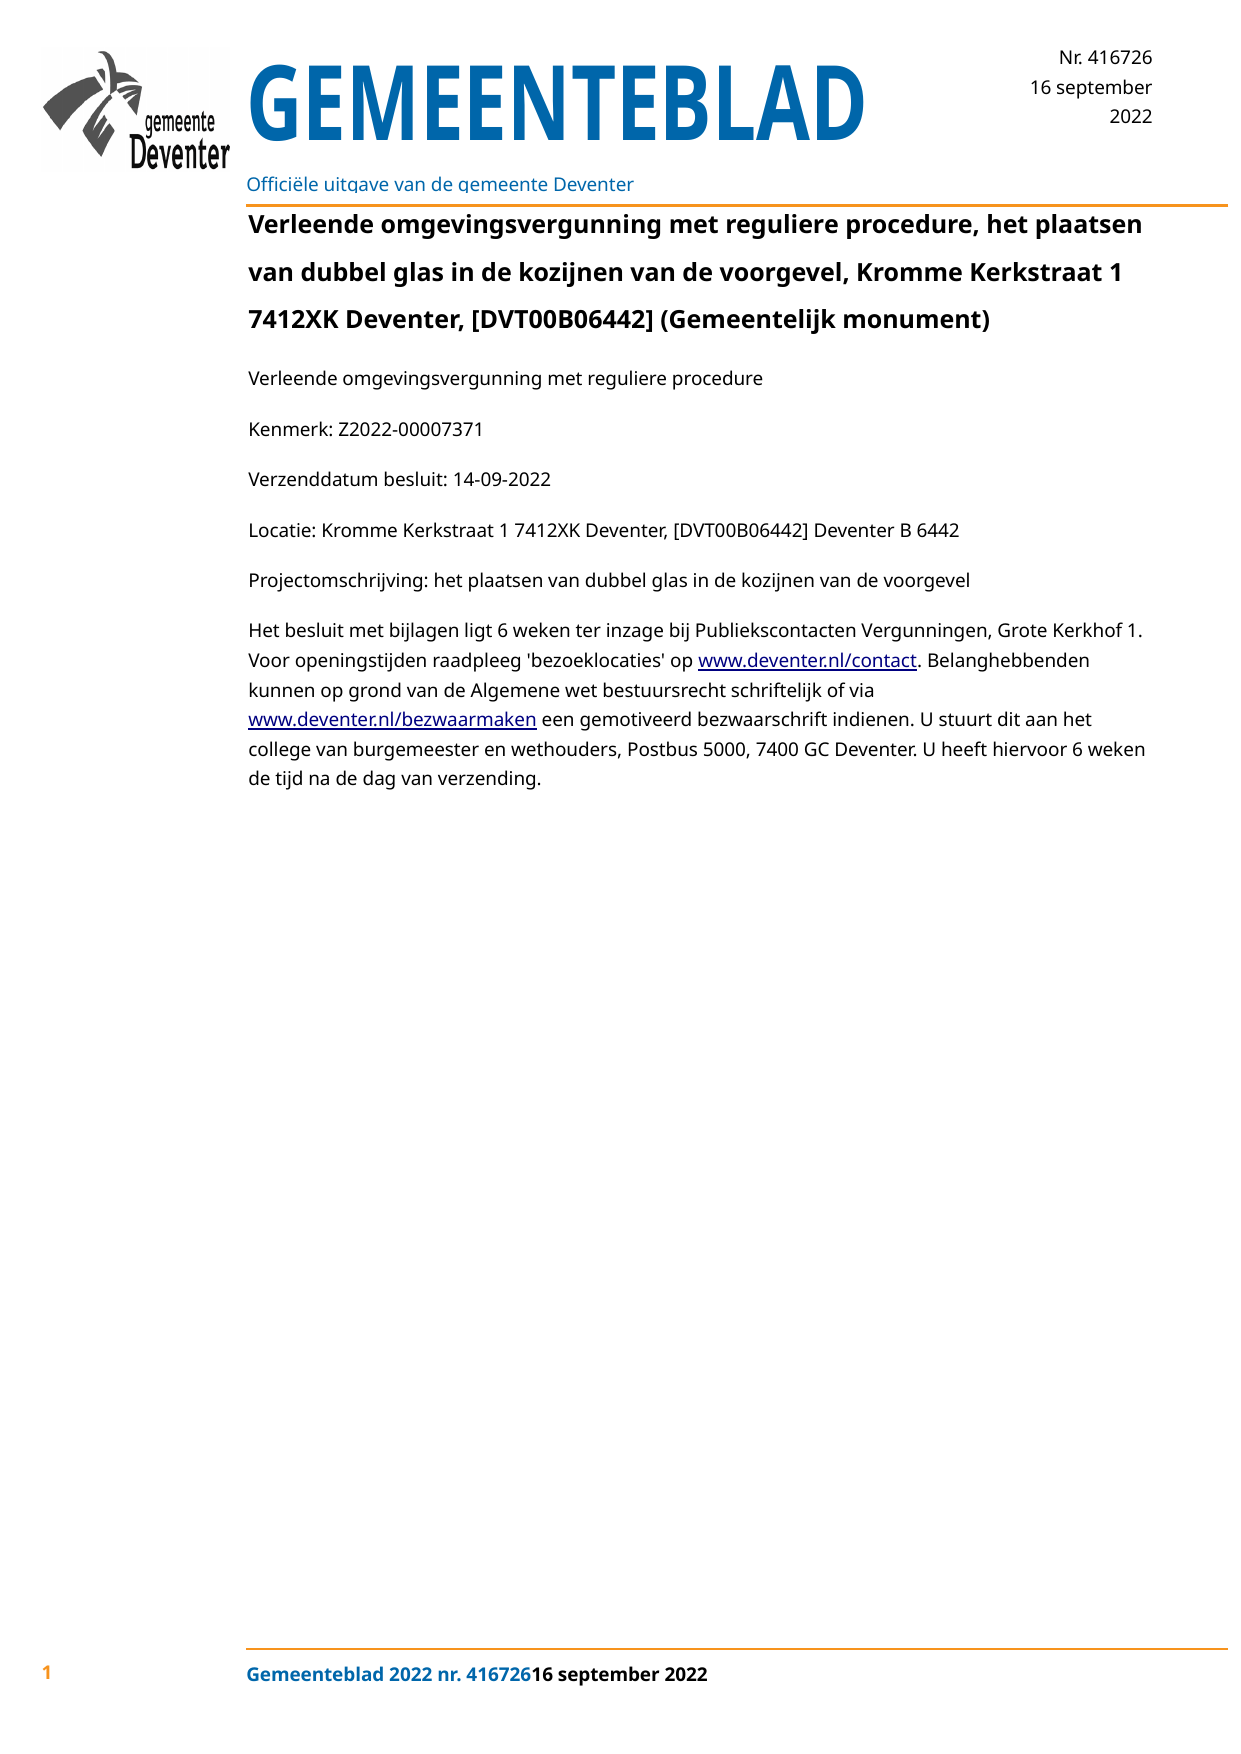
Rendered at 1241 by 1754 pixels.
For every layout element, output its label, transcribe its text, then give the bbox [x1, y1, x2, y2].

text Locatie: Kromme Kerkstraat 1 7412XK Deventer, [DVT00B06442] Deventer B 6442 [248, 517, 1152, 542]
text Verleende omgevingsvergunning met reguliere procedure [248, 366, 1152, 391]
text Projectomschrijving: het plaatsen van dubbel glas in de kozijnen van de voorgevel [248, 567, 1152, 593]
text Het besluit met bijlagen ligt 6 weken ter inzage bij Publiekscontacten Vergunningen, Grote Kerkhof 1. Voor openingstijden raadpleeg 'bezoeklocaties' op www.deventer.nl/contact. Belanghebbenden kunnen op grond van de Algemene wet bestuursrecht schriftelijk of via www.deventer.nl/bezwaarmaken een gemotiveerd bezwaarschrift indienen. U stuurt dit aan het college van burgemeester en wethouders, Postbus 5000, 7400 GC Deventer. U heeft hiervoor 6 weken de tijd na de dag van verzending. [248, 618, 1152, 791]
text Verleende omgevingsvergunning met reguliere procedure, het plaatsen van dubbel glas in de kozijnen van de voorgevel, Kromme Kerkstraat 1 7412XK Deventer, [DVT00B06442] (Gemeentelijk monument) [248, 207, 1152, 336]
text Verzenddatum besluit: 14-09-2022 [248, 466, 1152, 492]
text Kenmerk: Z2022-00007371 [248, 416, 1152, 442]
picture [41, 47, 231, 172]
